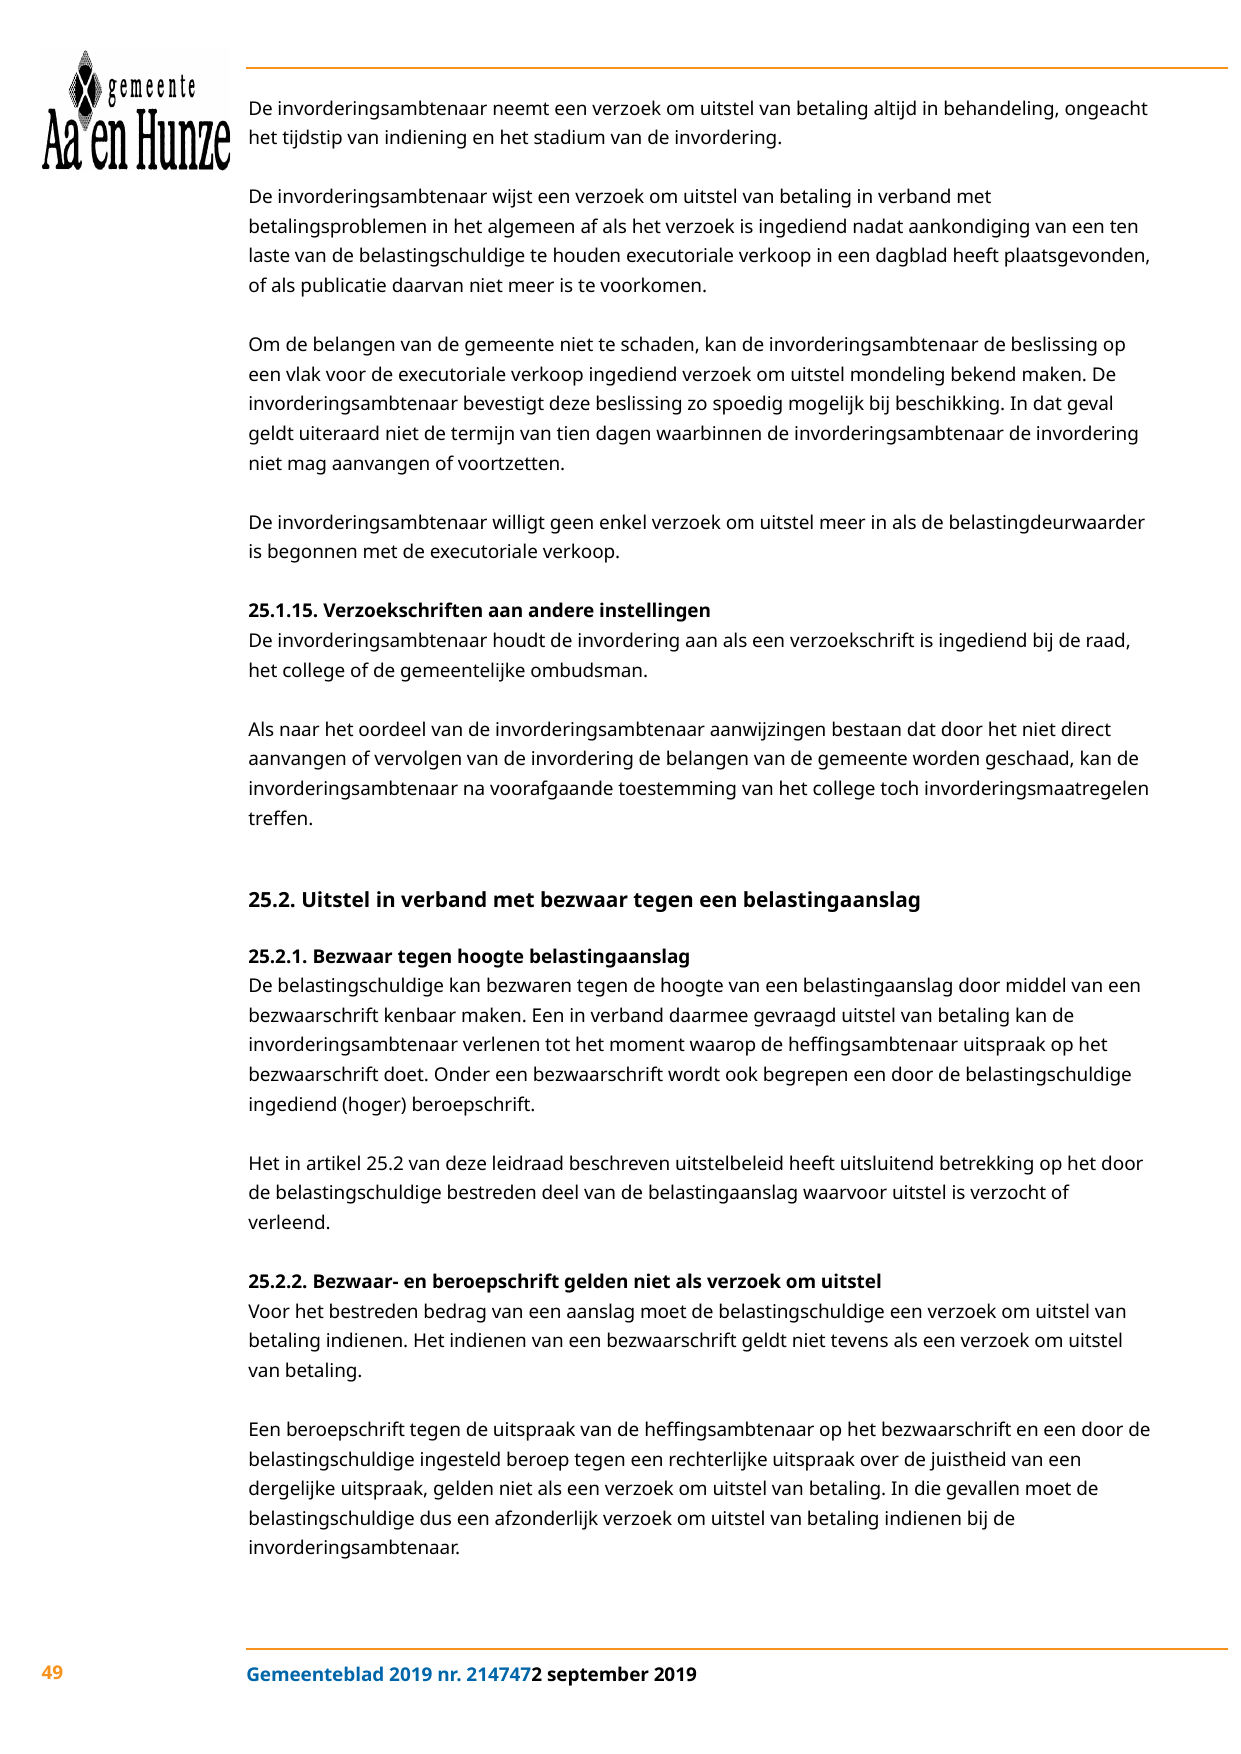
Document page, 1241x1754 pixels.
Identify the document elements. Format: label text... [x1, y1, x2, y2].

picture [41, 47, 231, 172]
text Als naar het oordeel van de invorderingsambtenaar aanwijzingen bestaan dat door het niet direct aanvangen of vervolgen van de invordering de belangen van de gemeente worden geschaad, kan de invorderingsambtenaar na voorafgaande toestemming van het college toch invorderingsmaatregelen treffen. [248, 716, 1152, 831]
text De invorderingsambtenaar neemt een verzoek om uitstel van betaling altijd in behandeling, ongeacht het tijdstip van indiening en het stadium van de invordering. [248, 95, 1152, 150]
text 25.2.1. Bezwaar tegen hoogte belastingaanslag [248, 943, 1152, 968]
text De belastingschuldige kan bezwaren tegen de hoogte van een belastingaanslag door middel van een bezwaarschrift kenbaar maken. Een in verband daarmee gevraagd uitstel van betaling kan de invorderingsambtenaar verlenen tot het moment waarop de heffingsambtenaar uitspraak op het bezwaarschrift doet. Onder een bezwaarschrift wordt ook begrepen een door de belastingschuldige ingediend (hoger) beroepschrift. [248, 972, 1152, 1116]
text De invorderingsambtenaar wijst een verzoek om uitstel van betaling in verband met betalingsproblemen in het algemeen af als het verzoek is ingediend nadat aankondiging van een ten laste van de belastingschuldige te houden executoriale verkoop in een dagblad heeft plaatsgevonden, of als publicatie daarvan niet meer is te voorkomen. [248, 183, 1152, 298]
text 25.1.15. Verzoekschriften aan andere instellingen [248, 598, 1152, 623]
text Een beroepschrift tegen de uitspraak van de heffingsambtenaar op het bezwaarschrift en een door de belastingschuldige ingesteld beroep tegen een rechterlijke uitspraak over de juistheid van een dergelijke uitspraak, gelden niet als een verzoek om uitstel van betaling. In die gevallen moet de belastingschuldige dus een afzonderlijk verzoek om uitstel van betaling indienen bij de invorderingsambtenaar. [248, 1416, 1152, 1560]
text 25.2.2. Bezwaar- en beroepschrift gelden niet als verzoek om uitstel [248, 1268, 1152, 1294]
text De invorderingsambtenaar willigt geen enkel verzoek om uitstel meer in als de belastingdeurwaarder is begonnen met de executoriale verkoop. [248, 509, 1152, 564]
text Voor het bestreden bedrag van een aanslag moet de belastingschuldige een verzoek om uitstel van betaling indienen. Het indienen van een bezwaarschrift geldt niet tevens als een verzoek om uitstel van betaling. [248, 1298, 1152, 1383]
text 25.2. Uitstel in verband met bezwaar tegen een belastingaanslag [248, 885, 1152, 913]
text De invorderingsambtenaar houdt de invordering aan als een verzoekschrift is ingediend bij de raad, het college of de gemeentelijke ombudsman. [248, 627, 1152, 683]
text Het in artikel 25.2 van deze leidraad beschreven uitstelbeleid heeft uitsluitend betrekking op het door de belastingschuldige bestreden deel van de belastingaanslag waarvoor uitstel is verzocht of verleend. [248, 1150, 1152, 1235]
text Om de belangen van de gemeente niet te schaden, kan de invorderingsambtenaar de beslissing op een vlak voor de executoriale verkoop ingediend verzoek om uitstel mondeling bekend maken. De invorderingsambtenaar bevestigt deze beslissing zo spoedig mogelijk bij beschikking. In dat geval geldt uiteraard niet de termijn van tien dagen waarbinnen de invorderingsambtenaar de invordering niet mag aanvangen of voortzetten. [248, 331, 1152, 476]
